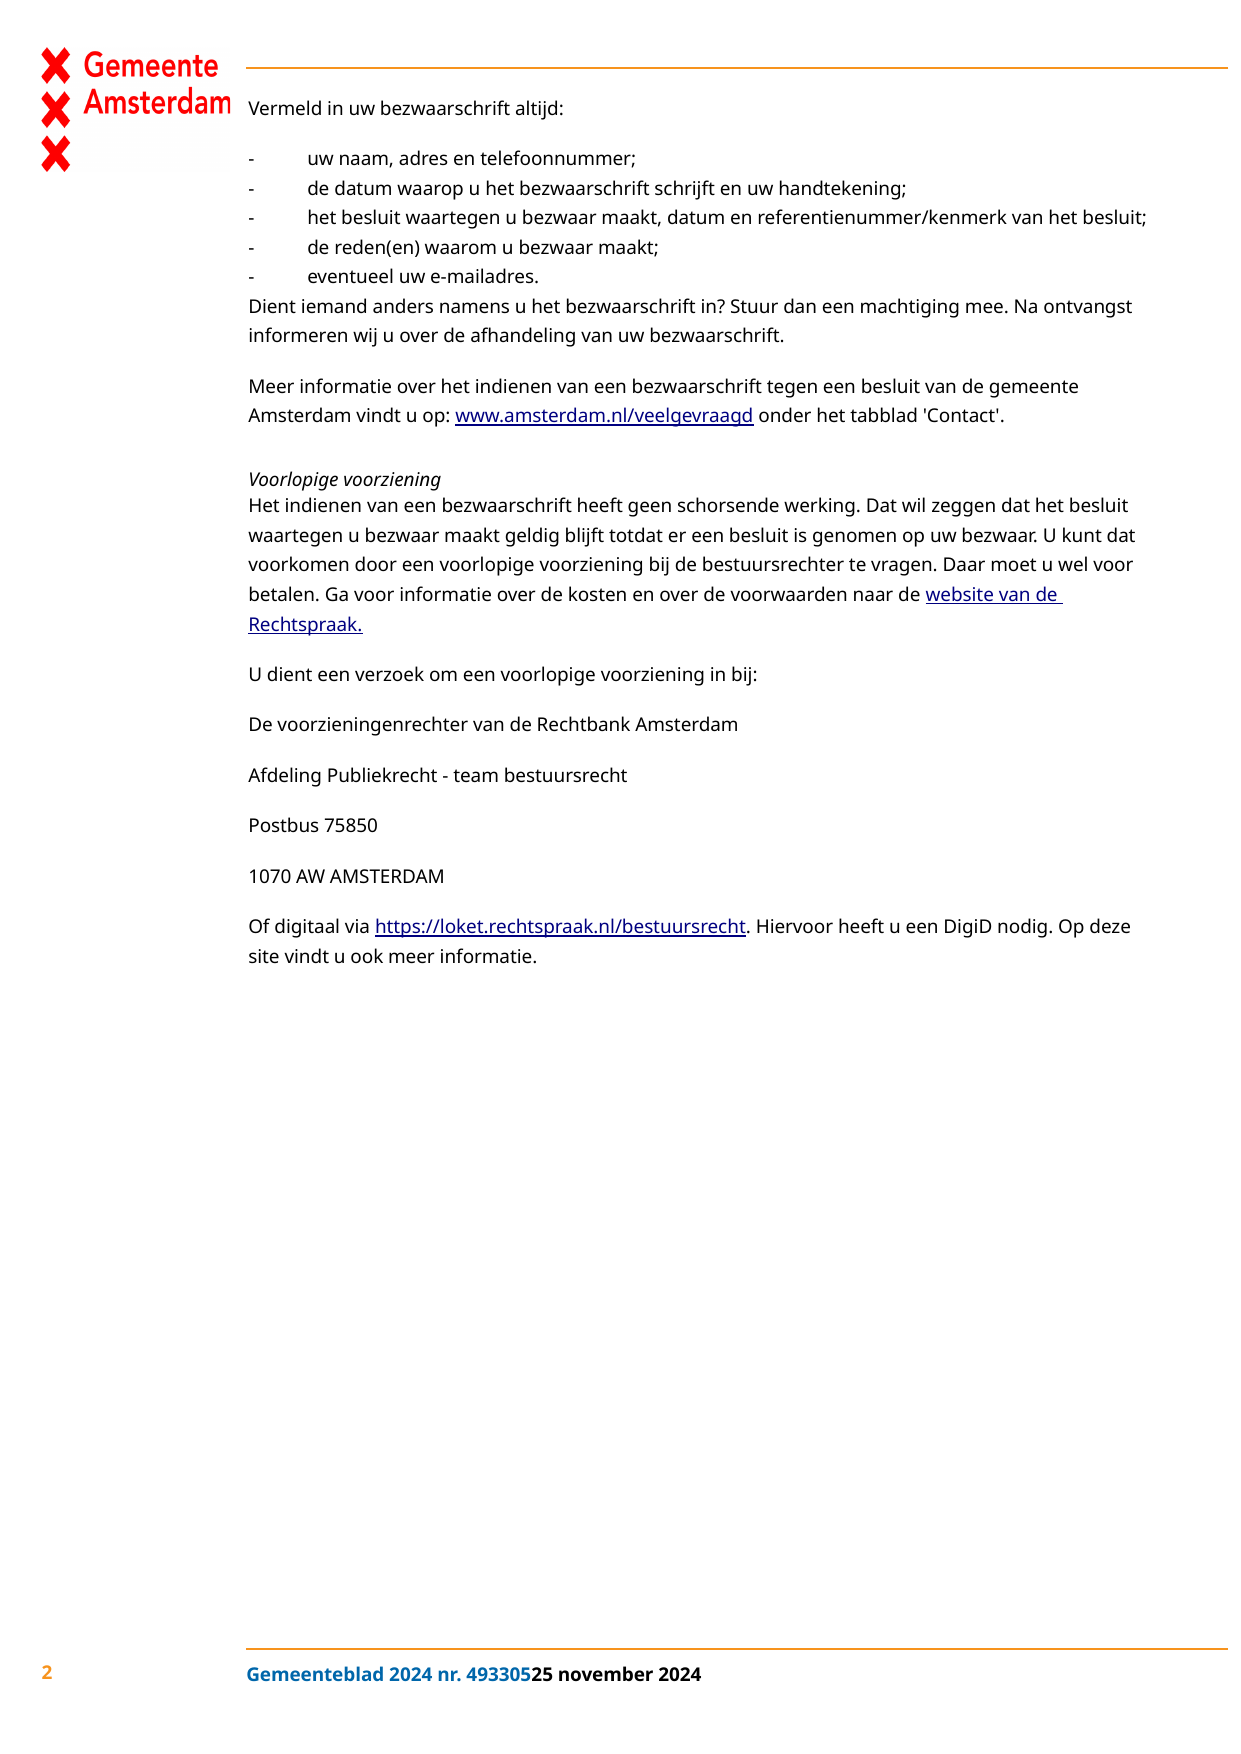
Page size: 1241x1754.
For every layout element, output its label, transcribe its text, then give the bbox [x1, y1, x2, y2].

text Postbus 75850 [248, 812, 1152, 838]
picture [41, 47, 231, 172]
text Afdeling Publiekrecht - team bestuursrecht [248, 762, 1152, 788]
list uw naam, adres en telefoonnummer; [248, 145, 1152, 171]
text Dient iemand anders namens u het bezwaarschrift in? Stuur dan een machtiging mee. Na ontvangst informeren wij u over de afhandeling van uw bezwaarschrift. [248, 293, 1152, 348]
list de datum waarop u het bezwaarschrift schrijft en uw handtekening; [248, 175, 1152, 201]
list het besluit waartegen u bezwaar maakt, datum en referentienummer/kenmerk van het besluit; [248, 204, 1152, 230]
text U dient een verzoek om een voorlopige voorziening in bij: [248, 661, 1152, 687]
text Voorlopige voorziening [248, 467, 1152, 492]
text Meer informatie over het indienen van een bezwaarschrift tegen een besluit van de gemeente Amsterdam vindt u op: www.amsterdam.nl/veelgevraagd onder het tabblad 'Contact'. [248, 373, 1152, 428]
text De voorzieningenrechter van de Rechtbank Amsterdam [248, 712, 1152, 737]
list eventueel uw e-mailadres. [248, 263, 1152, 289]
text Vermeld in uw bezwaarschrift altijd: [248, 95, 1152, 121]
text Of digitaal via https://loket.rechtspraak.nl/bestuursrecht. Hiervoor heeft u een DigiD nodig. Op deze site vindt u ook meer informatie. [248, 913, 1152, 968]
text Het indienen van een bezwaarschrift heeft geen schorsende werking. Dat wil zeggen dat het besluit waartegen u bezwaar maakt geldig blijft totdat er een besluit is genomen op uw bezwaar. U kunt dat voorkomen door een voorlopige voorziening bij de bestuursrechter te vragen. Daar moet u wel voor betalen. Ga voor informatie over de kosten en over de voorwaarden naar de website van de Rechtspraak. [248, 492, 1152, 636]
list de reden(en) waarom u bezwaar maakt; [248, 234, 1152, 260]
text 1070 AW AMSTERDAM [248, 863, 1152, 888]
